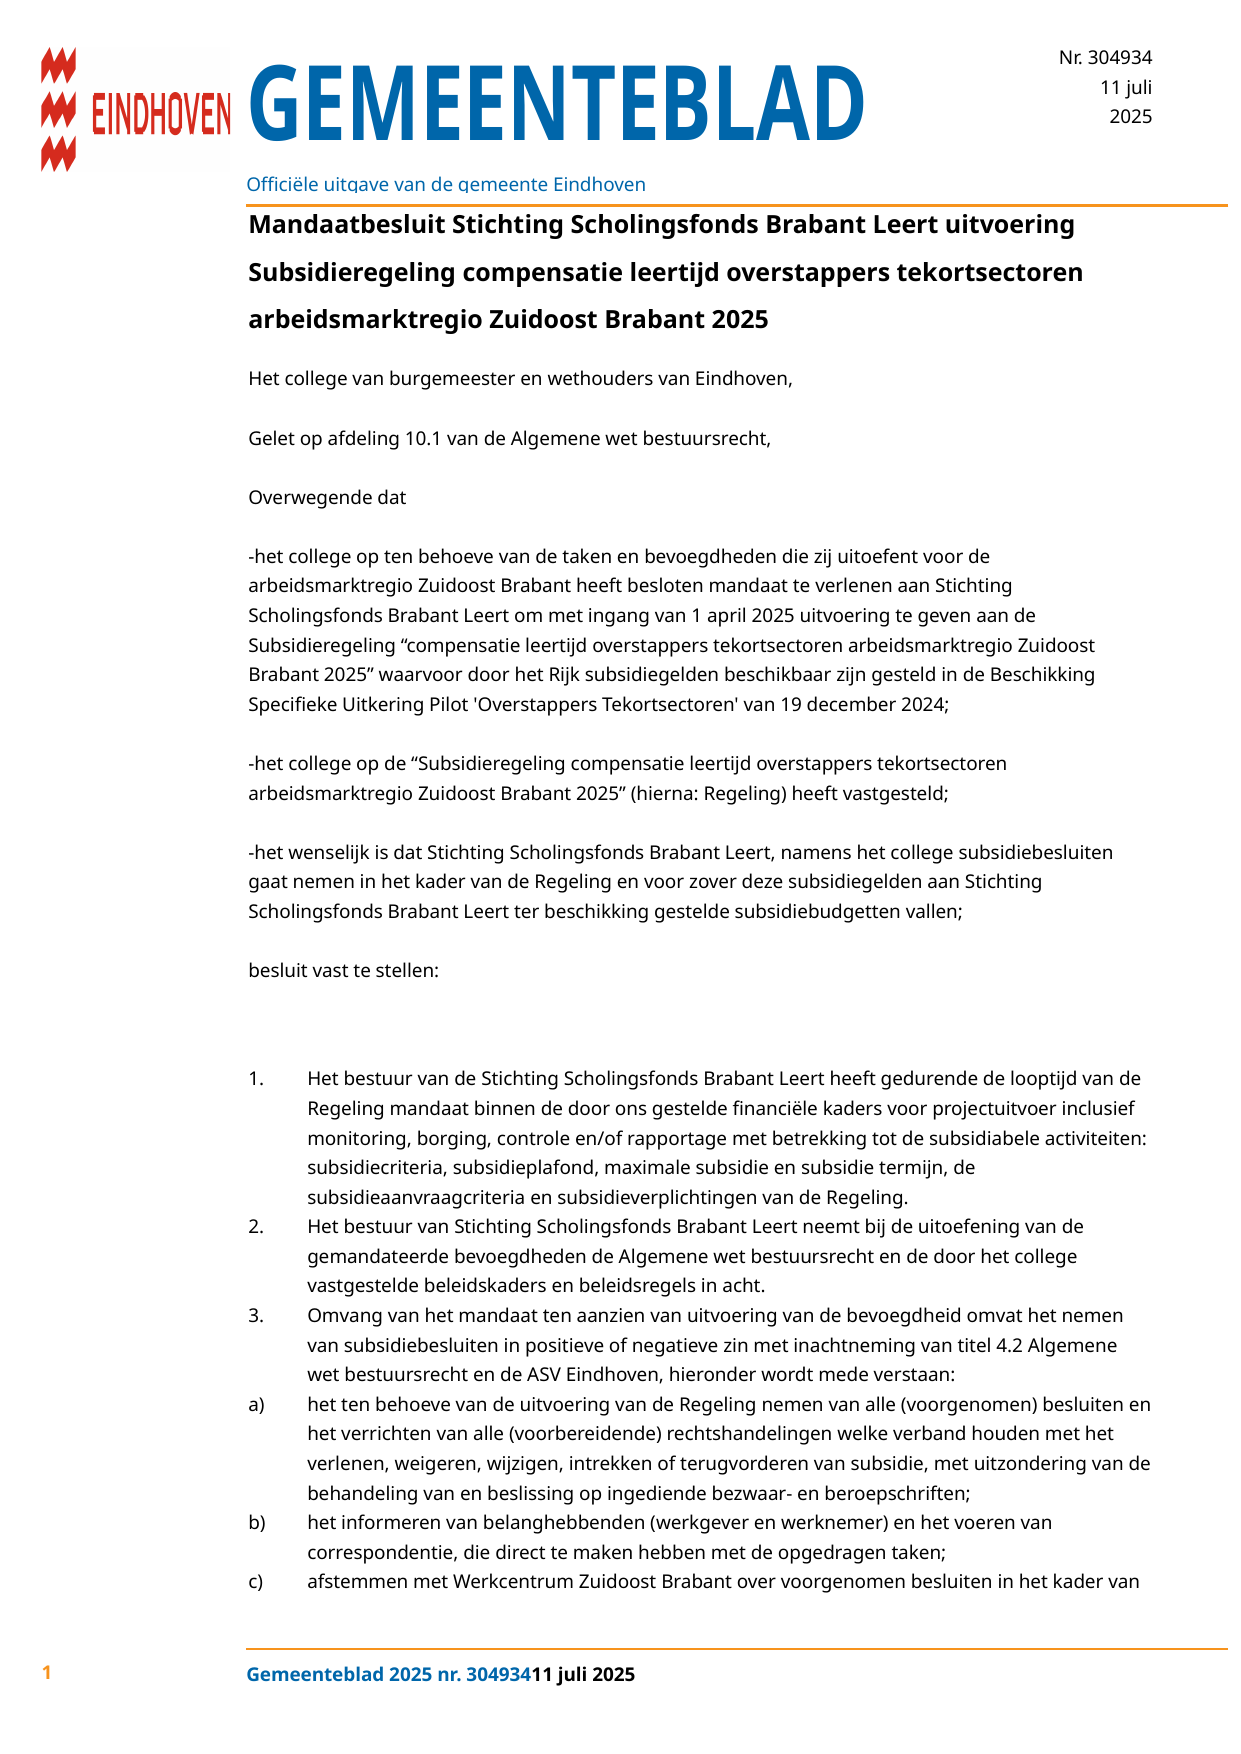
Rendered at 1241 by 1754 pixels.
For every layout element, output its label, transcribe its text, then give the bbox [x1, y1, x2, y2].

text Gelet op afdeling 10.1 van de Algemene wet bestuursrecht, [248, 425, 1152, 450]
list het informeren van belanghebbenden (werkgever en werknemer) en het voeren van correspondentie, die direct te maken hebben met de opgedragen taken; [248, 1509, 1152, 1565]
list Het bestuur van de Stichting Scholingsfonds Brabant Leert heeft gedurende de looptijd van de Regeling mandaat binnen de door ons gestelde financiële kaders voor projectuitvoer inclusief monitoring, borging, controle en/of rapportage met betrekking tot de subsidiabele activiteiten: subsidiecriteria, subsidieplafond, maximale subsidie en subsidie termijn, de subsidieaanvraagcriteria en subsidieverplichtingen van de Regeling. [248, 1066, 1152, 1210]
picture [41, 47, 231, 172]
text -het college op de “Subsidieregeling compensatie leertijd overstappers tekortsectoren arbeidsmarktregio Zuidoost Brabant 2025” (hierna: Regeling) heeft vastgesteld; [248, 750, 1152, 805]
text -het wenselijk is dat Stichting Scholingsfonds Brabant Leert, namens het college subsidiebesluiten gaat nemen in het kader van de Regeling en voor zover deze subsidiegelden aan Stichting Scholingsfonds Brabant Leert ter beschikking gestelde subsidiebudgetten vallen; [248, 839, 1152, 924]
text besluit vast te stellen: [248, 957, 1152, 983]
text Mandaatbesluit Stichting Scholingsfonds Brabant Leert uitvoering Subsidieregeling compensatie leertijd overstappers tekortsectoren arbeidsmarktregio Zuidoost Brabant 2025 [248, 207, 1152, 336]
list het ten behoeve van de uitvoering van de Regeling nemen van alle (voorgenomen) besluiten en het verrichten van alle (voorbereidende) rechtshandelingen welke verband houden met het verlenen, weigeren, wijzigen, intrekken of terugvorderen van subsidie, met uitzondering van de behandeling van en beslissing op ingediende bezwaar- en beroepschriften; [248, 1391, 1152, 1506]
text -het college op ten behoeve van de taken en bevoegdheden die zij uitoefent voor de arbeidsmarktregio Zuidoost Brabant heeft besloten mandaat te verlenen aan Stichting Scholingsfonds Brabant Leert om met ingang van 1 april 2025 uitvoering te geven aan de Subsidieregeling “compensatie leertijd overstappers tekortsectoren arbeidsmarktregio Zuidoost Brabant 2025” waarvoor door het Rijk subsidiegelden beschikbaar zijn gesteld in de Beschikking Specifieke Uitkering Pilot 'Overstappers Tekortsectoren' van 19 december 2024; [248, 543, 1152, 717]
list afstemmen met Werkcentrum Zuidoost Brabant over voorgenomen besluiten in het kader van [248, 1568, 1152, 1594]
list Het bestuur van Stichting Scholingsfonds Brabant Leert neemt bij de uitoefening van de gemandateerde bevoegdheden de Algemene wet bestuursrecht en de door het college vastgestelde beleidskaders en beleidsregels in acht. [248, 1213, 1152, 1298]
text Het college van burgemeester en wethouders van Eindhoven, [248, 366, 1152, 391]
list Omvang van het mandaat ten aanzien van uitvoering van de bevoegdheid omvat het nemen van subsidiebesluiten in positieve of negatieve zin met inachtneming van titel 4.2 Algemene wet bestuursrecht en de ASV Eindhoven, hieronder wordt mede verstaan: [248, 1302, 1152, 1387]
text Overwegende dat [248, 484, 1152, 509]
